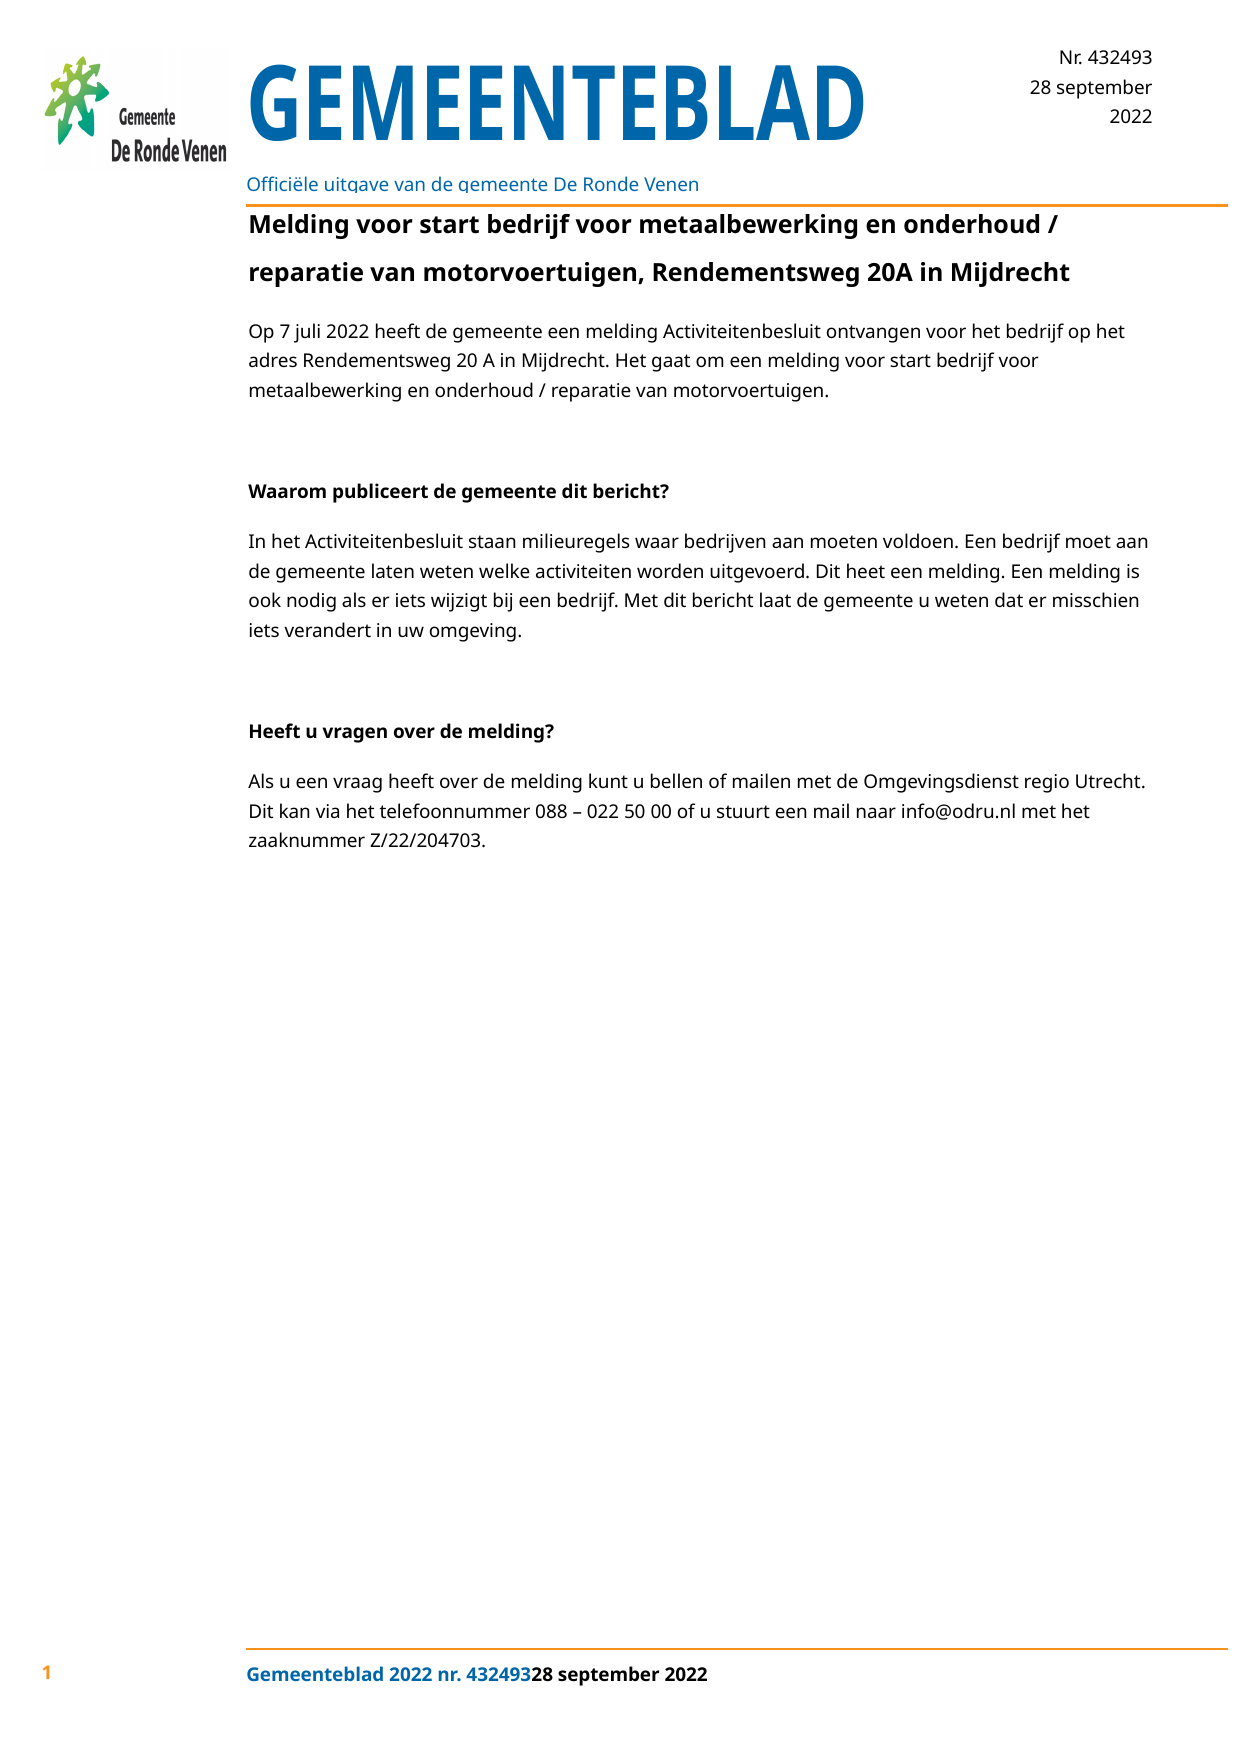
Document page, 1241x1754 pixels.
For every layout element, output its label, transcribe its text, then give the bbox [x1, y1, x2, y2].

text Melding voor start bedrijf voor metaalbewerking en onderhoud / reparatie van motorvoertuigen, Rendementsweg 20A in Mijdrecht [248, 207, 1152, 288]
text Heeft u vragen over de melding? [248, 718, 1152, 744]
text Waarom publiceert de gemeente dit bericht? [248, 478, 1152, 504]
text In het Activiteitenbesluit staan milieuregels waar bedrijven aan moeten voldoen. Een bedrijf moet aan de gemeente laten weten welke activiteiten worden uitgevoerd. Dit heet een melding. Een melding is ook nodig als er iets wijzigt bij een bedrijf. Met dit bericht laat de gemeente u weten dat er misschien iets verandert in uw omgeving. [248, 528, 1152, 643]
text Op 7 juli 2022 heeft de gemeente een melding Activiteitenbesluit ontvangen voor het bedrijf op het adres Rendementsweg 20 A in Mijdrecht. Het gaat om een melding voor start bedrijf voor metaalbewerking en onderhoud / reparatie van motorvoertuigen. [248, 318, 1152, 403]
text Als u een vraag heeft over de melding kunt u bellen of mailen met de Omgevingsdienst regio Utrecht. Dit kan via het telefoonnummer 088 – 022 50 00 of u stuurt een mail naar info@odru.nl met het zaaknummer Z/22/204703. [248, 768, 1152, 853]
picture [41, 47, 231, 172]
